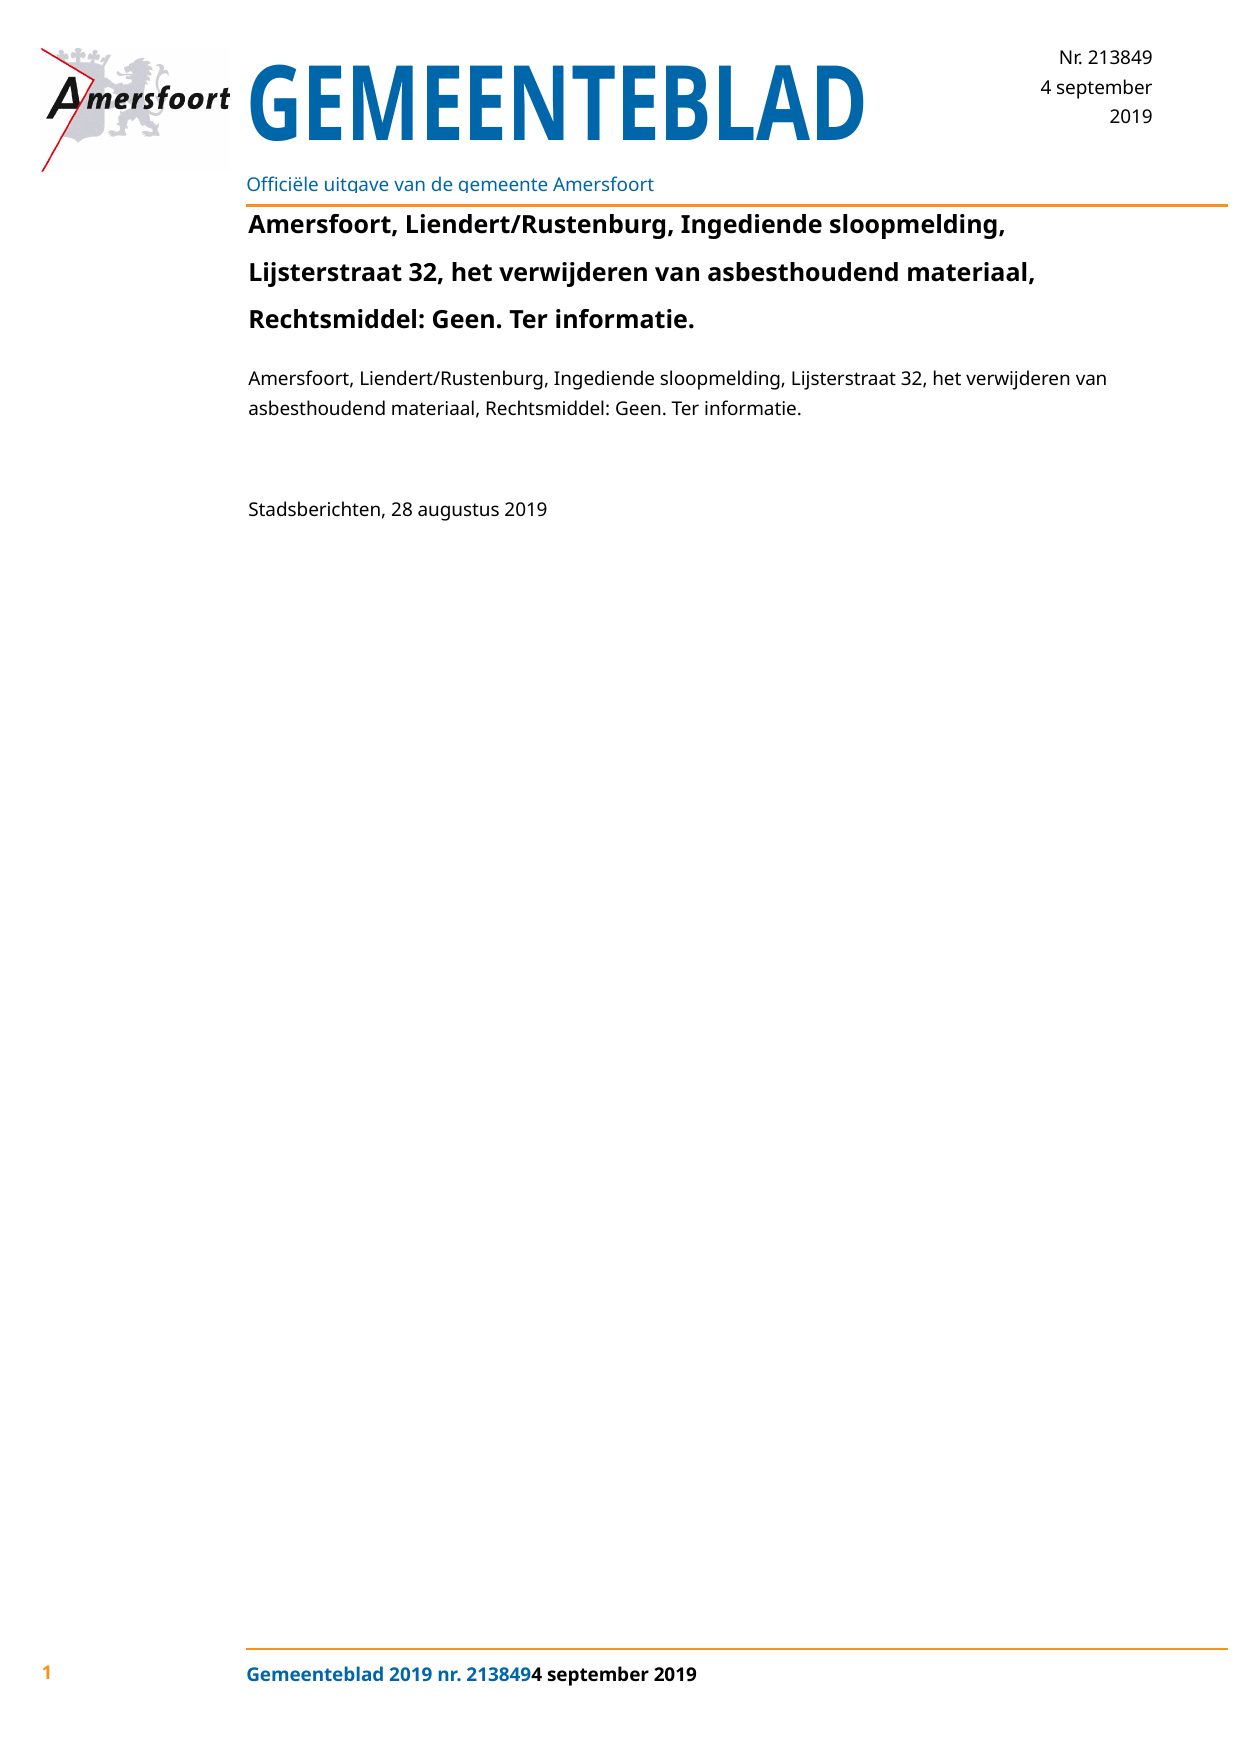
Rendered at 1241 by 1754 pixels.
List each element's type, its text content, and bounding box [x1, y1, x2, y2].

picture [41, 47, 231, 172]
text Amersfoort, Liendert/Rustenburg, Ingediende sloopmelding, Lijsterstraat 32, het verwijderen van asbesthoudend materiaal, Rechtsmiddel: Geen. Ter informatie. [248, 207, 1152, 336]
text Stadsberichten, 28 augustus 2019 [248, 496, 1152, 522]
text Amersfoort, Liendert/Rustenburg, Ingediende sloopmelding, Lijsterstraat 32, het verwijderen van asbesthoudend materiaal, Rechtsmiddel: Geen. Ter informatie. [248, 366, 1152, 421]
